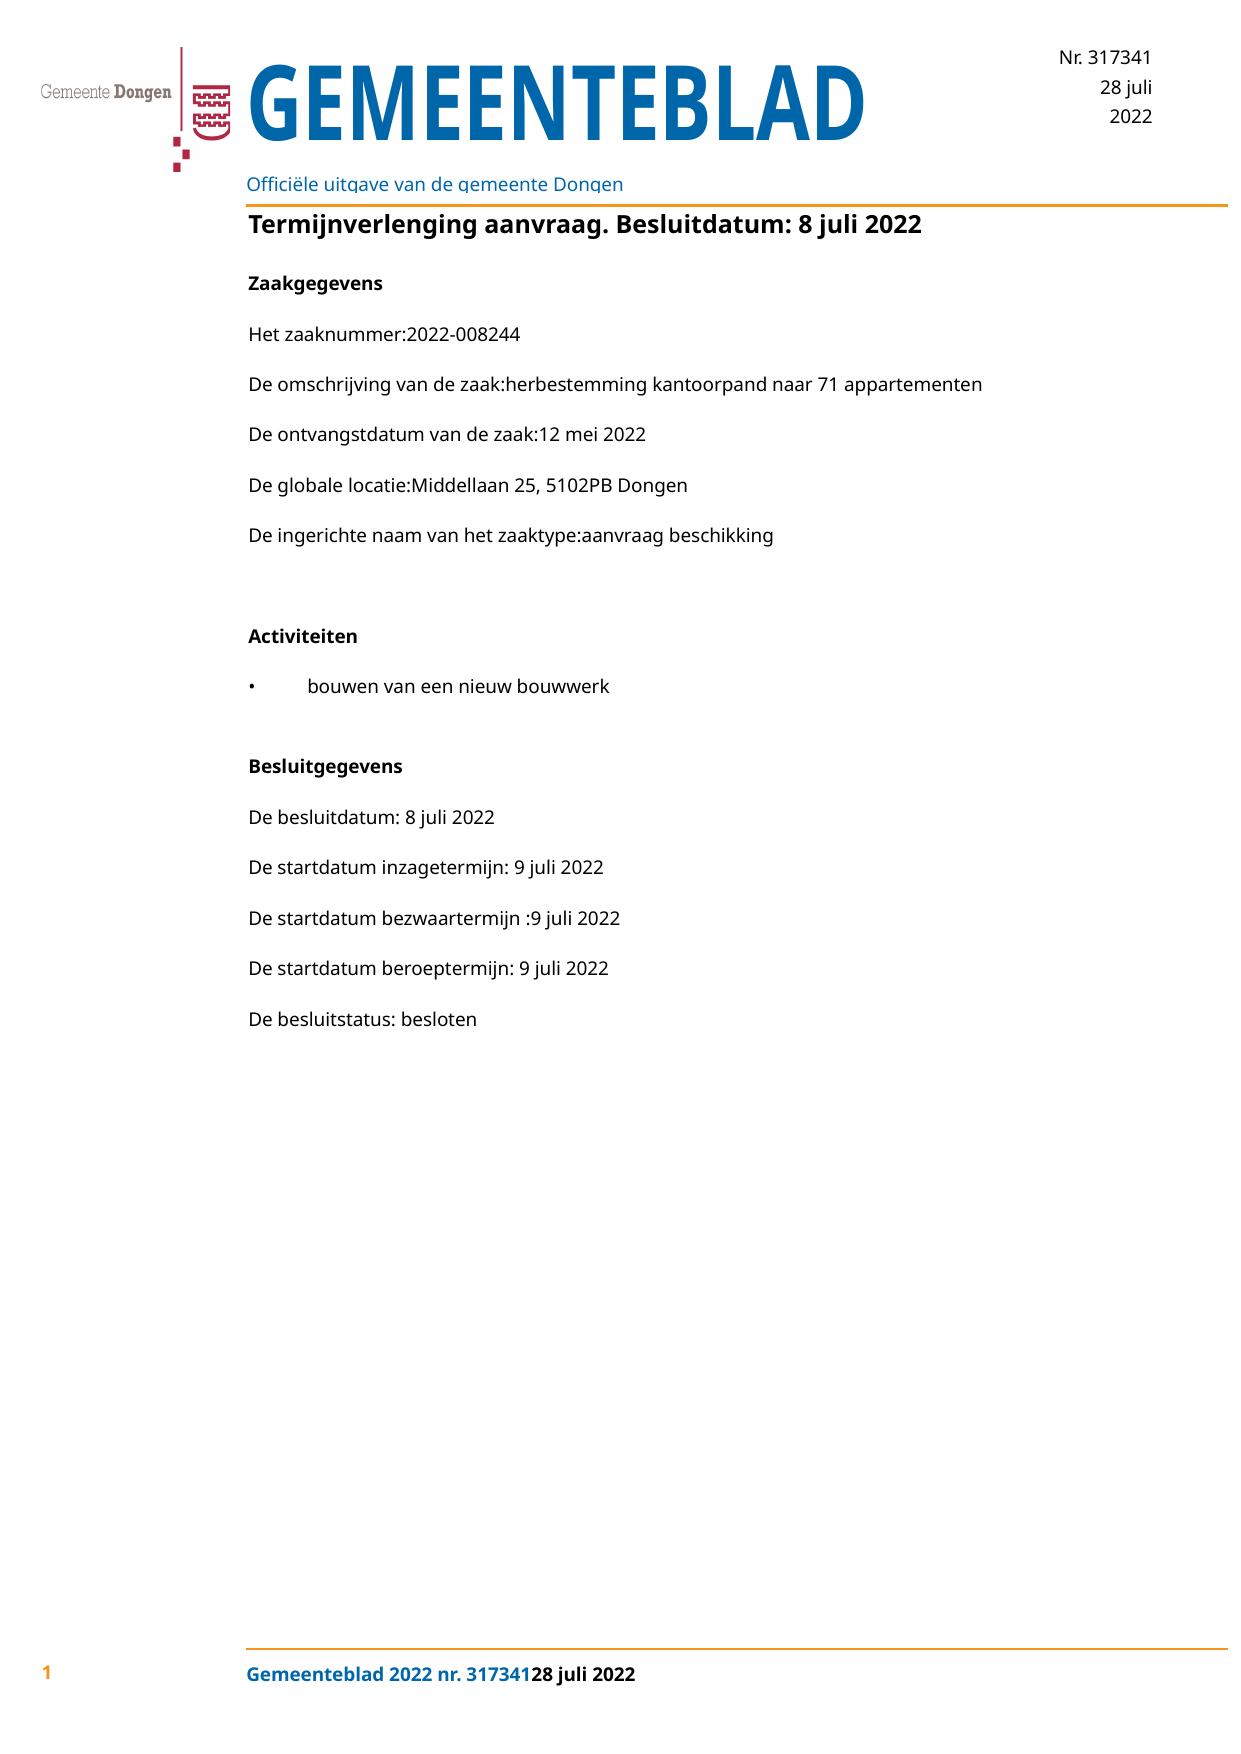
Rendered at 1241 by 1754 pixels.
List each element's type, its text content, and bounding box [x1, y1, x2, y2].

text Besluitgegevens [248, 754, 1152, 779]
text Activiteiten [248, 623, 1152, 649]
text De ingerichte naam van het zaaktype:aanvraag beschikking [248, 522, 1152, 548]
text De startdatum beroeptermijn: 9 juli 2022 [248, 955, 1152, 981]
text De globale locatie:Middellaan 25, 5102PB Dongen [248, 472, 1152, 498]
text De ontvangstdatum van de zaak:12 mei 2022 [248, 422, 1152, 447]
list bouwen van een nieuw bouwwerk [248, 674, 1152, 699]
text De startdatum bezwaartermijn :9 juli 2022 [248, 905, 1152, 931]
text De besluitdatum: 8 juli 2022 [248, 804, 1152, 830]
text De omschrijving van de zaak:herbestemming kantoorpand naar 71 appartementen [248, 371, 1152, 397]
text De startdatum inzagetermijn: 9 juli 2022 [248, 854, 1152, 880]
picture [41, 47, 231, 172]
text Het zaaknummer:2022-008244 [248, 321, 1152, 346]
text Termijnverlenging aanvraag. Besluitdatum: 8 juli 2022 [248, 207, 1152, 241]
text De besluitstatus: besloten [248, 1006, 1152, 1031]
text Zaakgegevens [248, 270, 1152, 296]
